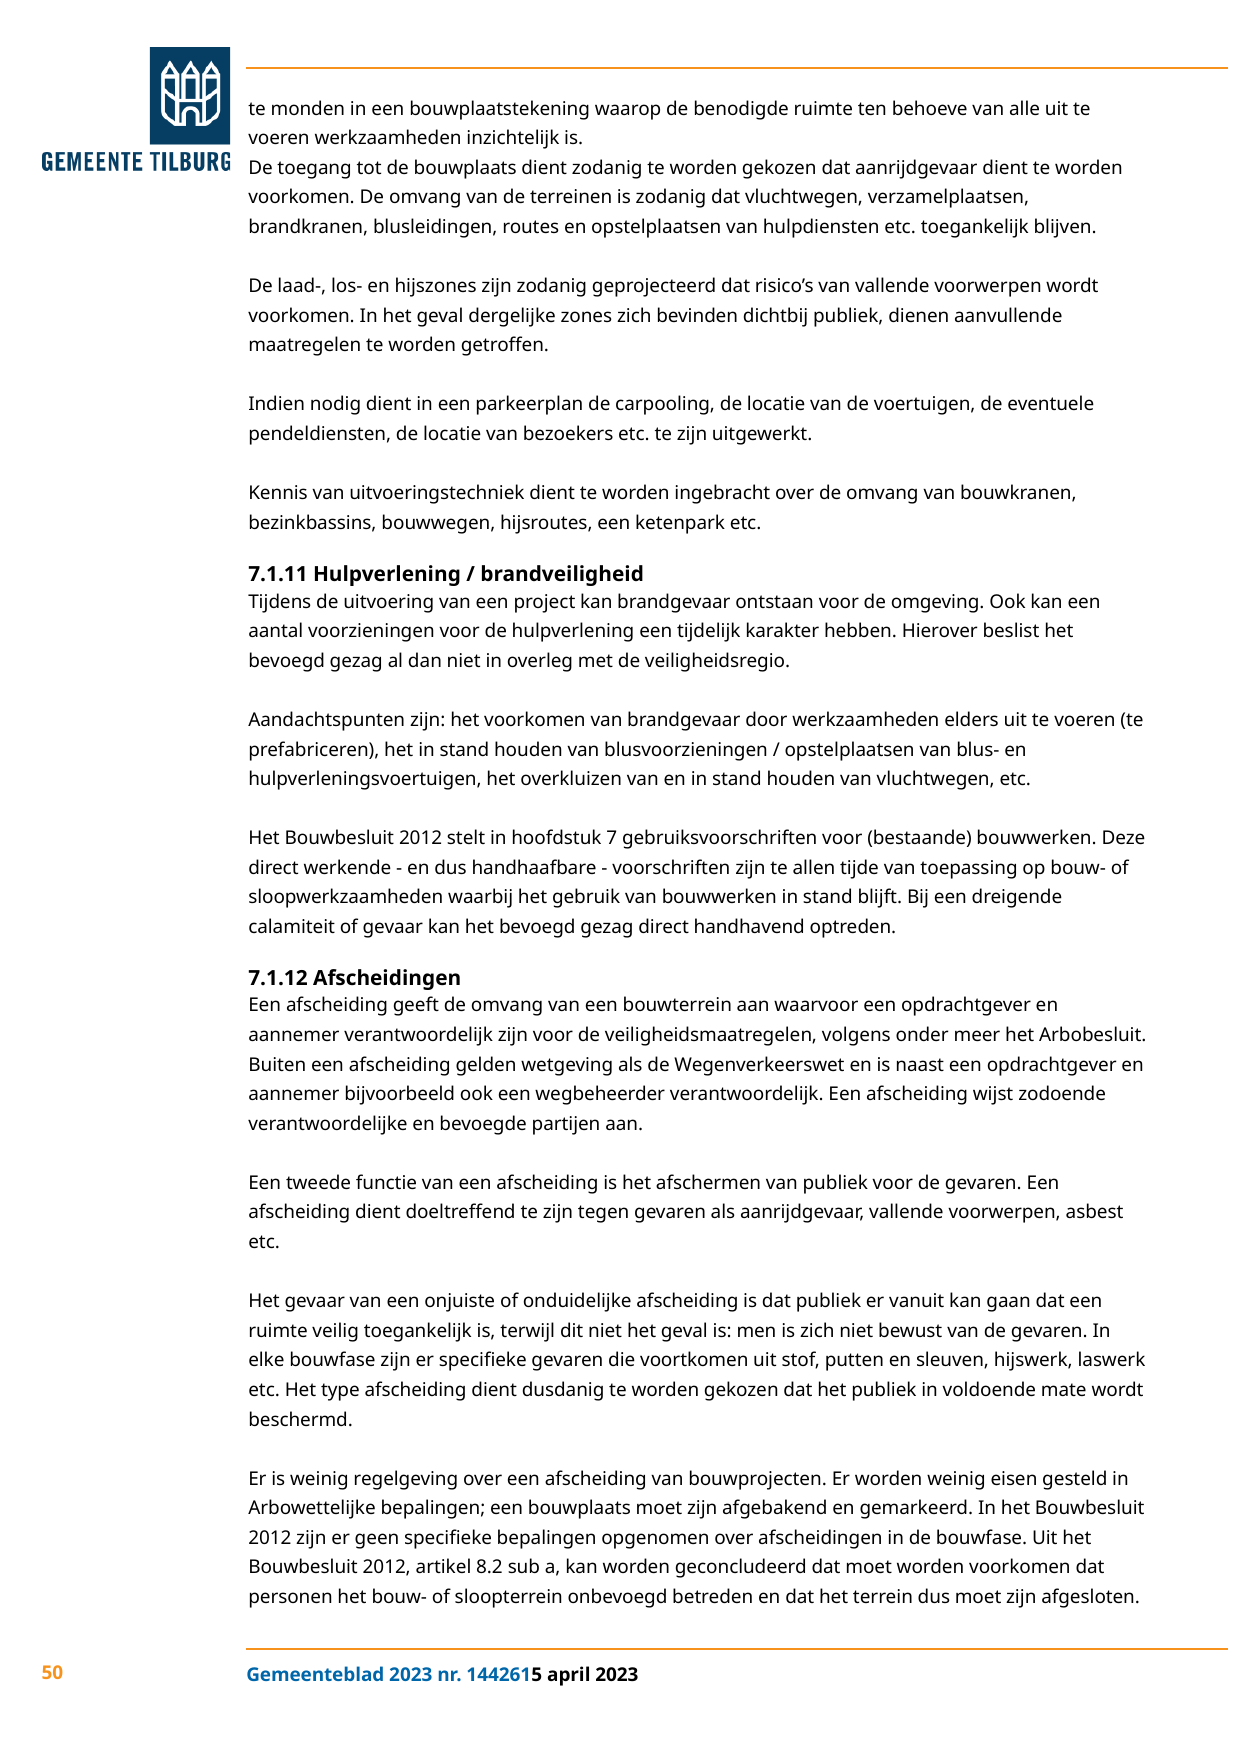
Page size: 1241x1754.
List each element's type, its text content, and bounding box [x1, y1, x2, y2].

text Een afscheiding geeft de omvang van een bouwterrein aan waarvoor een opdrachtgever en aannemer verantwoordelijk zijn voor de veiligheidsmaatregelen, volgens onder meer het Arbobesluit. Buiten een afscheiding gelden wetgeving als de Wegenverkeerswet en is naast een opdrachtgever en aannemer bijvoorbeeld ook een wegbeheerder verantwoordelijk. Een afscheiding wijst zodoende verantwoordelijke en bevoegde partijen aan. [248, 992, 1152, 1136]
text Het gevaar van een onjuiste of onduidelijke afscheiding is dat publiek er vanuit kan gaan dat een ruimte veilig toegankelijk is, terwijl dit niet het geval is: men is zich niet bewust van de gevaren. In elke bouwfase zijn er specifieke gevaren die voortkomen uit stof, putten en sleuven, hijswerk, laswerk etc. Het type afscheiding dient dusdanig te worden gekozen dat het publiek in voldoende mate wordt beschermd. [248, 1287, 1152, 1431]
text Er is weinig regelgeving over een afscheiding van bouwprojecten. Er worden weinig eisen gesteld in Arbowettelijke bepalingen; een bouwplaats moet zijn afgebakend en gemarkeerd. In het Bouwbesluit 2012 zijn er geen specifieke bepalingen opgenomen over afscheidingen in de bouwfase. Uit het Bouwbesluit 2012, artikel 8.2 sub a, kan worden geconcludeerd dat moet worden voorkomen dat personen het bouw- of sloopterrein onbevoegd betreden en dat het terrein dus moet zijn afgesloten. [248, 1465, 1152, 1609]
picture [41, 47, 231, 172]
text De toegang tot de bouwplaats dient zodanig te worden gekozen dat aanrijdgevaar dient te worden voorkomen. De omvang van de terreinen is zodanig dat vluchtwegen, verzamelplaatsen, brandkranen, blusleidingen, routes en opstelplaatsen van hulpdiensten etc. toegankelijk blijven. [248, 154, 1152, 239]
table_header Het Bouwbesluit 2012 stelt in hoofdstuk 7 gebruiksvoorschriften voor (bestaande) bouwwerken. Deze direct werkende - en dus handhaafbare - voorschriften zijn te allen tijde van toepassing op bouw- of sloopwerkzaamheden waarbij het gebruik van bouwwerken in stand blijft. Bij een dreigende calamiteit of gevaar kan het bevoegd gezag direct handhavend optreden. [248, 825, 1152, 939]
text 7.1.12 Afscheidingen [248, 963, 1152, 992]
text te monden in een bouwplaatstekening waarop de benodigde ruimte ten behoeve van alle uit te voeren werkzaamheden inzichtelijk is. [248, 95, 1152, 150]
text Tijdens de uitvoering van een project kan brandgevaar ontstaan voor de omgeving. Ook kan een aantal voorzieningen voor de hulpverlening een tijdelijk karakter hebben. Hierover beslist het bevoegd gezag al dan niet in overleg met de veiligheidsregio. [248, 588, 1152, 673]
text Een tweede functie van een afscheiding is het afschermen van publiek voor de gevaren. Een afscheiding dient doeltreffend te zijn tegen gevaren als aanrijdgevaar, vallende voorwerpen, asbest etc. [248, 1169, 1152, 1254]
text Kennis van uitvoeringstechniek dient te worden ingebracht over de omvang van bouwkranen, bezinkbassins, bouwwegen, hijsroutes, een ketenpark etc. [248, 479, 1152, 535]
text Aandachtspunten zijn: het voorkomen van brandgevaar door werkzaamheden elders uit te voeren (te prefabriceren), het in stand houden van blusvoorzieningen / opstelplaatsen van blus- en hulpverleningsvoertuigen, het overkluizen van en in stand houden van vluchtwegen, etc. [248, 706, 1152, 791]
text 7.1.11 Hulpverlening / brandveiligheid [248, 559, 1152, 588]
text De laad-, los- en hijszones zijn zodanig geprojecteerd dat risico’s van vallende voorwerpen wordt voorkomen. In het geval dergelijke zones zich bevinden dichtbij publiek, dienen aanvullende maatregelen te worden getroffen. [248, 272, 1152, 357]
text Indien nodig dient in een parkeerplan de carpooling, de locatie van de voertuigen, de eventuele pendeldiensten, de locatie van bezoekers etc. te zijn uitgewerkt. [248, 391, 1152, 446]
